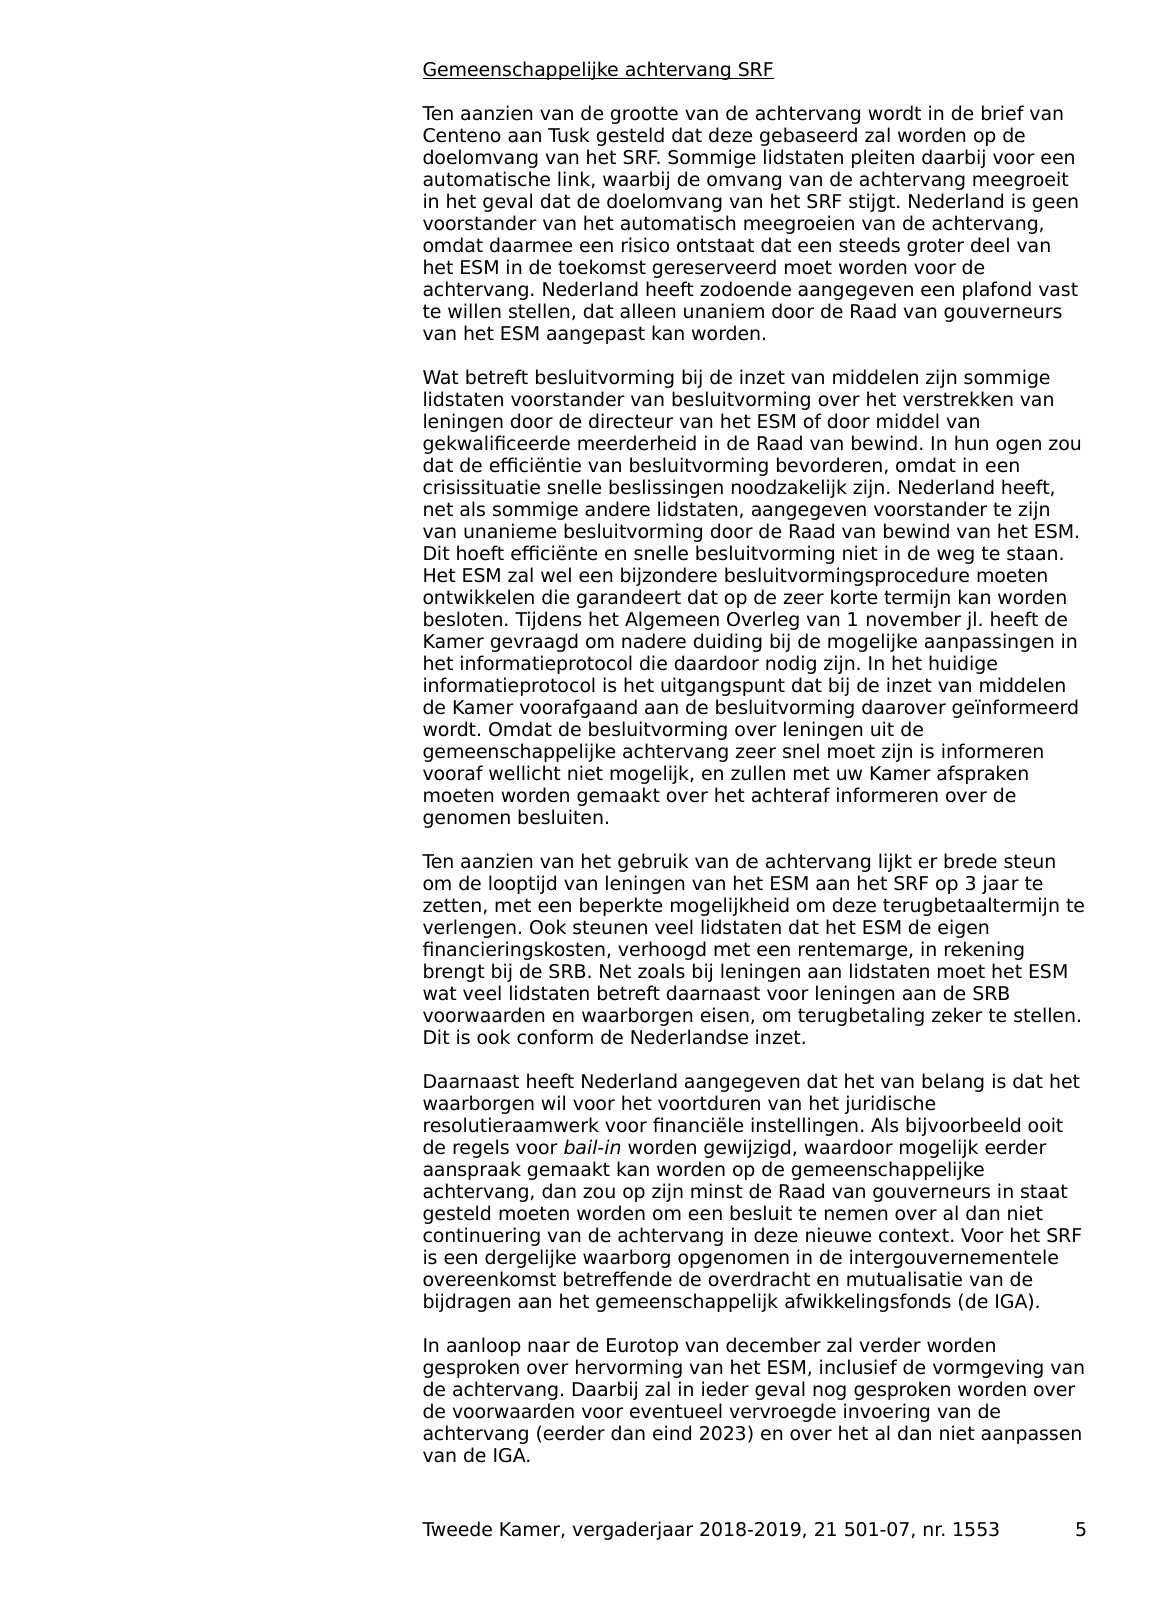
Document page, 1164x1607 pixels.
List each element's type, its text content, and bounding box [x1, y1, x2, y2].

text Daarnaast heeft Nederland aangegeven dat het van belang is dat het waarborgen wil voor het voortduren van het juridische resolutieraamwerk voor financiële instellingen. Als bijvoorbeeld ooit de regels voor bail-in worden gewijzigd, waardoor mogelijk eerder aanspraak gemaakt kan worden op de gemeenschappelijke achtervang, dan zou op zijn minst de Raad van gouverneurs in staat gesteld moeten worden om een besluit te nemen over al dan niet continuering van de achtervang in deze nieuwe context. Voor het SRF is een dergelijke waarborg opgenomen in de intergouvernementele overeenkomst betreffende de overdracht en mutualisatie van de bijdragen aan het gemeenschappelijk afwikkelingsfonds (de IGA). [422, 1071, 1087, 1313]
text Wat betreft besluitvorming bij de inzet van middelen zijn sommige lidstaten voorstander van besluitvorming over het verstrekken van leningen door de directeur van het ESM of door middel van gekwalificeerde meerderheid in de Raad van bewind. In hun ogen zou dat de efficiëntie van besluitvorming bevorderen, omdat in een crisissituatie snelle beslissingen noodzakelijk zijn. Nederland heeft, net als sommige andere lidstaten, aangegeven voorstander te zijn van unanieme besluitvorming door de Raad van bewind van het ESM. Dit hoeft efficiënte en snelle besluitvorming niet in de weg te staan. Het ESM zal wel een bijzondere besluitvormingsprocedure moeten ontwikkelen die garandeert dat op de zeer korte termijn kan worden besloten. Tijdens het Algemeen Overleg van 1 november jl. heeft de Kamer gevraagd om nadere duiding bij de mogelijke aanpassingen in het informatieprotocol die daardoor nodig zijn. In het huidige informatieprotocol is het uitgangspunt dat bij de inzet van middelen de Kamer voorafgaand aan de besluitvorming daarover geïnformeerd wordt. Omdat de besluitvorming over leningen uit de gemeenschappelijke achtervang zeer snel moet zijn is informeren vooraf wellicht niet mogelijk, en zullen met uw Kamer afspraken moeten worden gemaakt over het achteraf informeren over de genomen besluiten. [422, 367, 1087, 829]
text In aanloop naar de Eurotop van december zal verder worden gesproken over hervorming van het ESM, inclusief de vormgeving van de achtervang. Daarbij zal in ieder geval nog gesproken worden over de voorwaarden voor eventueel vervroegde invoering van de achtervang (eerder dan eind 2023) en over het al dan niet aanpassen van de IGA. [422, 1335, 1087, 1467]
text Ten aanzien van het gebruik van de achtervang lijkt er brede steun om de looptijd van leningen van het ESM aan het SRF op 3 jaar te zetten, met een beperkte mogelijkheid om deze terugbetaaltermijn te verlengen. Ook steunen veel lidstaten dat het ESM de eigen financieringskosten, verhoogd met een rentemarge, in rekening brengt bij de SRB. Net zoals bij leningen aan lidstaten moet het ESM wat veel lidstaten betreft daarnaast voor leningen aan de SRB voorwaarden en waarborgen eisen, om terugbetaling zeker te stellen. Dit is ook conform de Nederlandse inzet. [422, 851, 1087, 1049]
subtitle Gemeenschappelijke achtervang SRF [422, 59, 1087, 81]
text Ten aanzien van de grootte van de achtervang wordt in de brief van Centeno aan Tusk gesteld dat deze gebaseerd zal worden op de doelomvang van het SRF. Sommige lidstaten pleiten daarbij voor een automatische link, waarbij de omvang van de achtervang meegroeit in het geval dat de doelomvang van het SRF stijgt. Nederland is geen voorstander van het automatisch meegroeien van de achtervang, omdat daarmee een risico ontstaat dat een steeds groter deel van het ESM in de toekomst gereserveerd moet worden voor de achtervang. Nederland heeft zodoende aangegeven een plafond vast te willen stellen, dat alleen unaniem door de Raad van gouverneurs van het ESM aangepast kan worden. [422, 103, 1087, 345]
